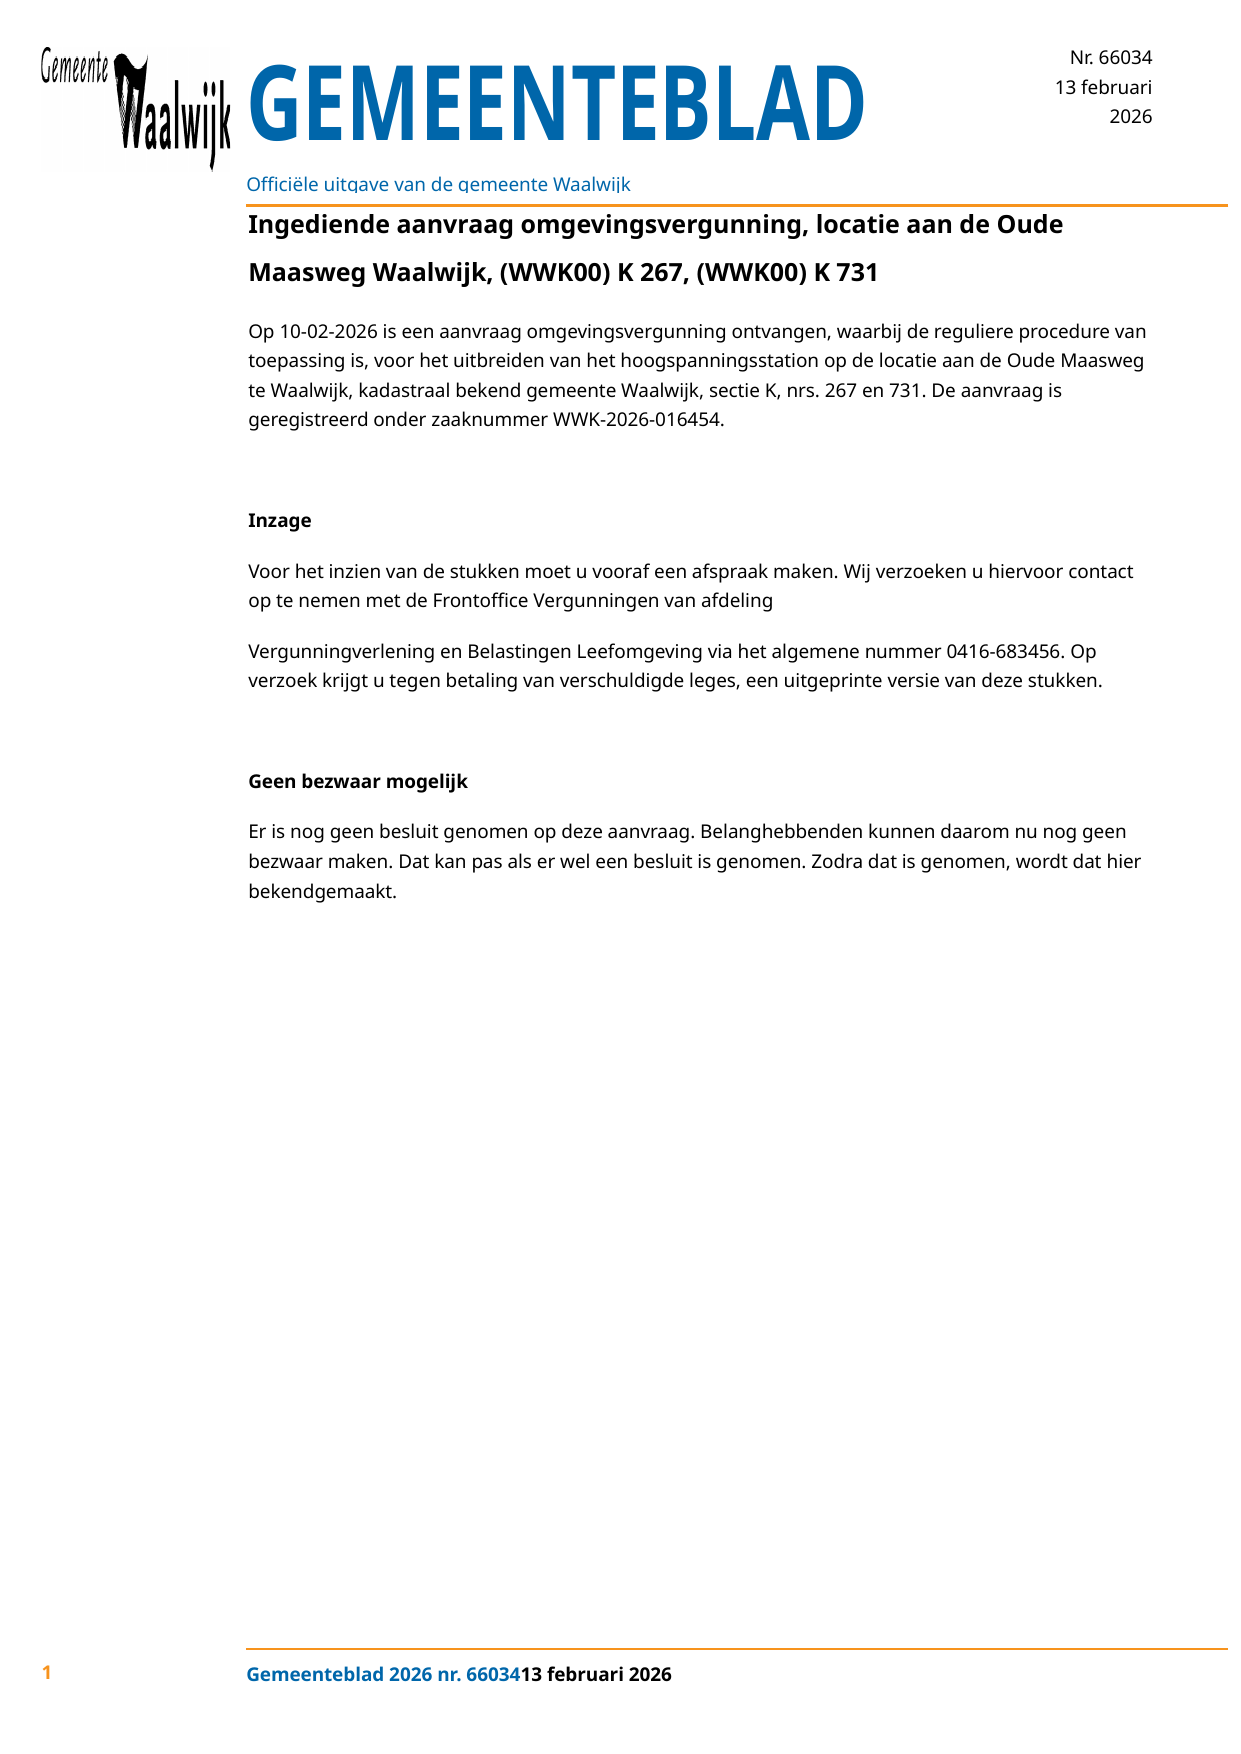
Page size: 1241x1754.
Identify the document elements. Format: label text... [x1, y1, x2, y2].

text Vergunningverlening en Belastingen Leefomgeving via het algemene nummer 0416-683456. Op verzoek krijgt u tegen betaling van verschuldigde leges, een uitgeprinte versie van deze stukken. [248, 638, 1152, 693]
text Er is nog geen besluit genomen op deze aanvraag. Belanghebbenden kunnen daarom nu nog geen bezwaar maken. Dat kan pas als er wel een besluit is genomen. Zodra dat is genomen, wordt dat hier bekendgemaakt. [248, 819, 1152, 904]
text Op 10-02-2026 is een aanvraag omgevingsvergunning ontvangen, waarbij de reguliere procedure van toepassing is, voor het uitbreiden van het hoogspanningsstation op de locatie aan de Oude Maasweg te Waalwijk, kadastraal bekend gemeente Waalwijk, sectie K, nrs. 267 en 731. De aanvraag is geregistreerd onder zaaknummer WWK-2026-016454. [248, 318, 1152, 432]
text Voor het inzien van de stukken moet u vooraf een afspraak maken. Wij verzoeken u hiervoor contact op te nemen met de Frontoffice Vergunningen van afdeling [248, 558, 1152, 613]
text Ingediende aanvraag omgevingsvergunning, locatie aan de Oude Maasweg Waalwijk, (WWK00) K 267, (WWK00) K 731 [248, 207, 1152, 288]
picture [41, 47, 231, 172]
text Geen bezwaar mogelijk [248, 768, 1152, 794]
text Inzage [248, 507, 1152, 533]
